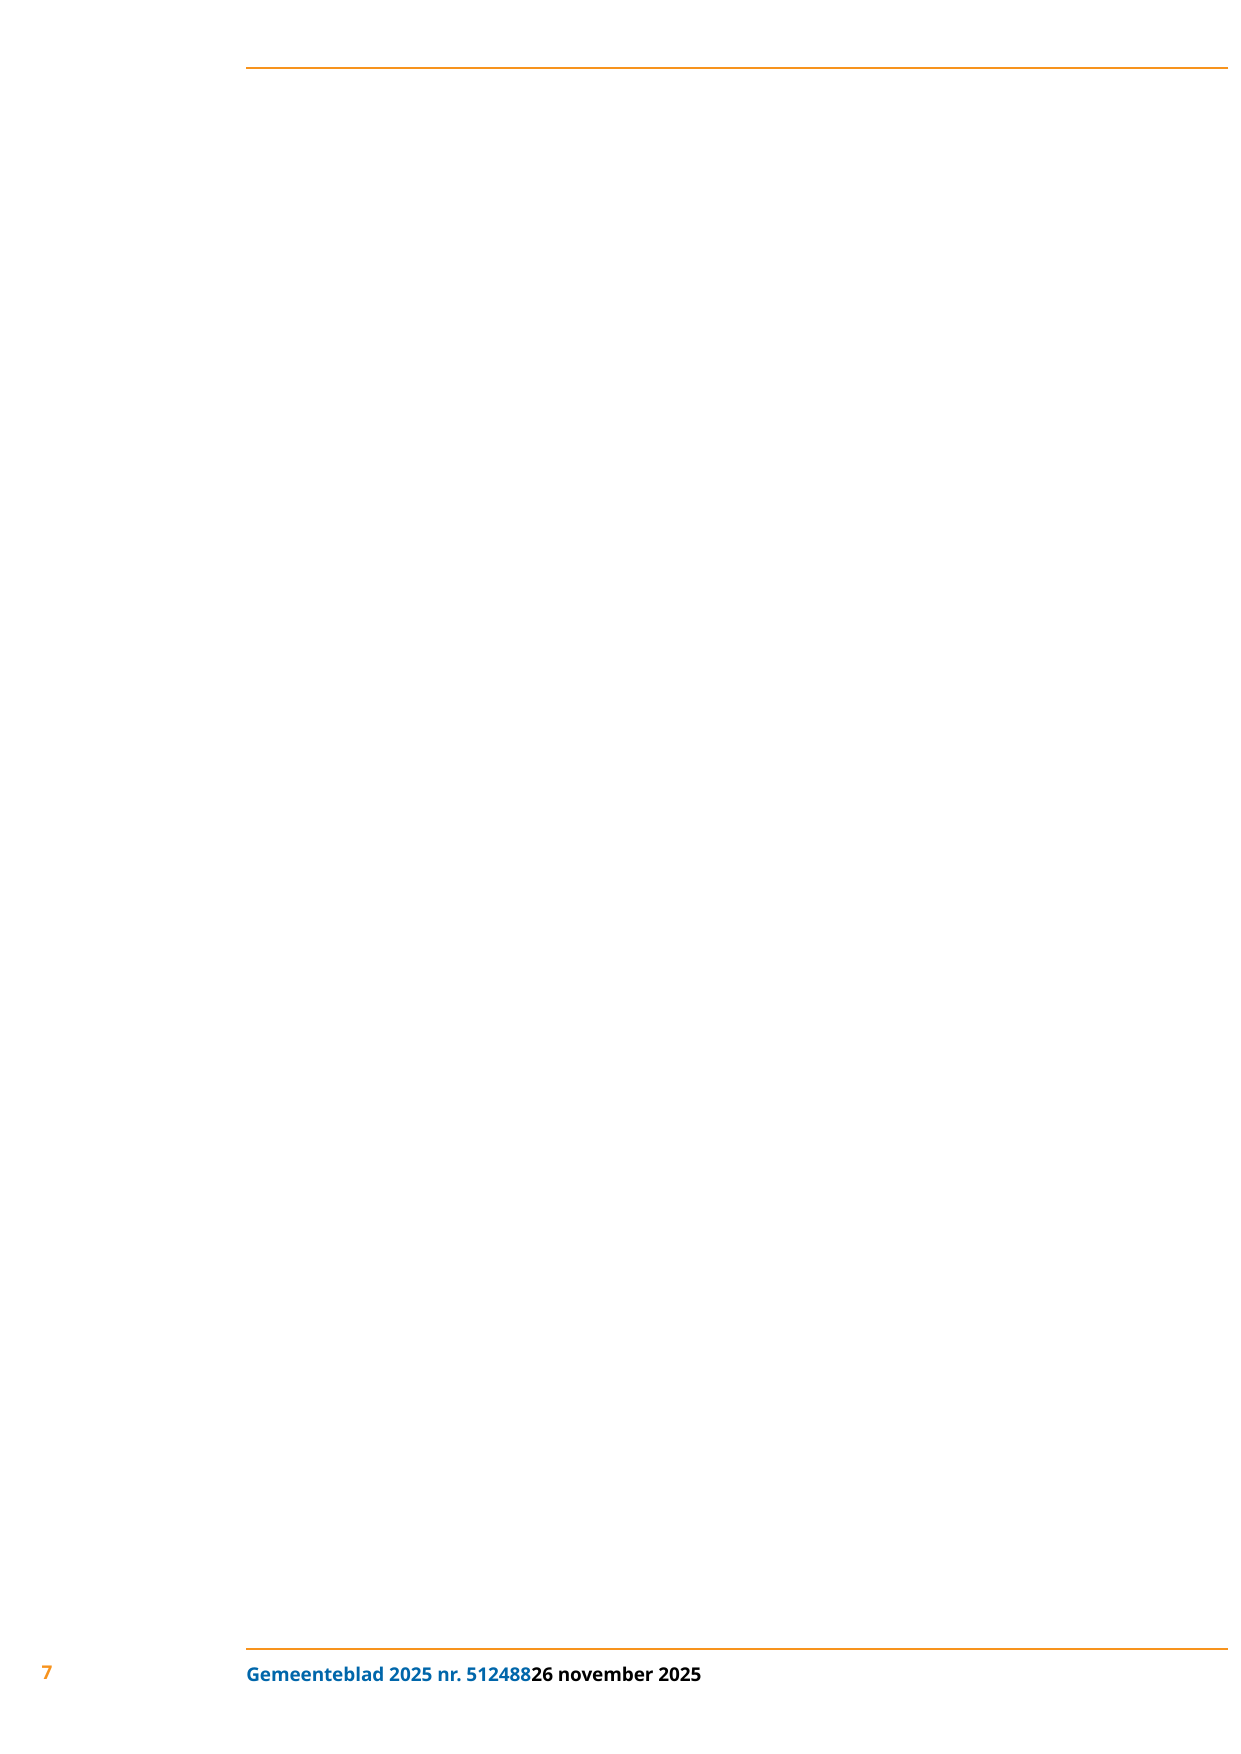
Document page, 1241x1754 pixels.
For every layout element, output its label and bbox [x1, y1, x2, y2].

picture [41, 47, 231, 172]
